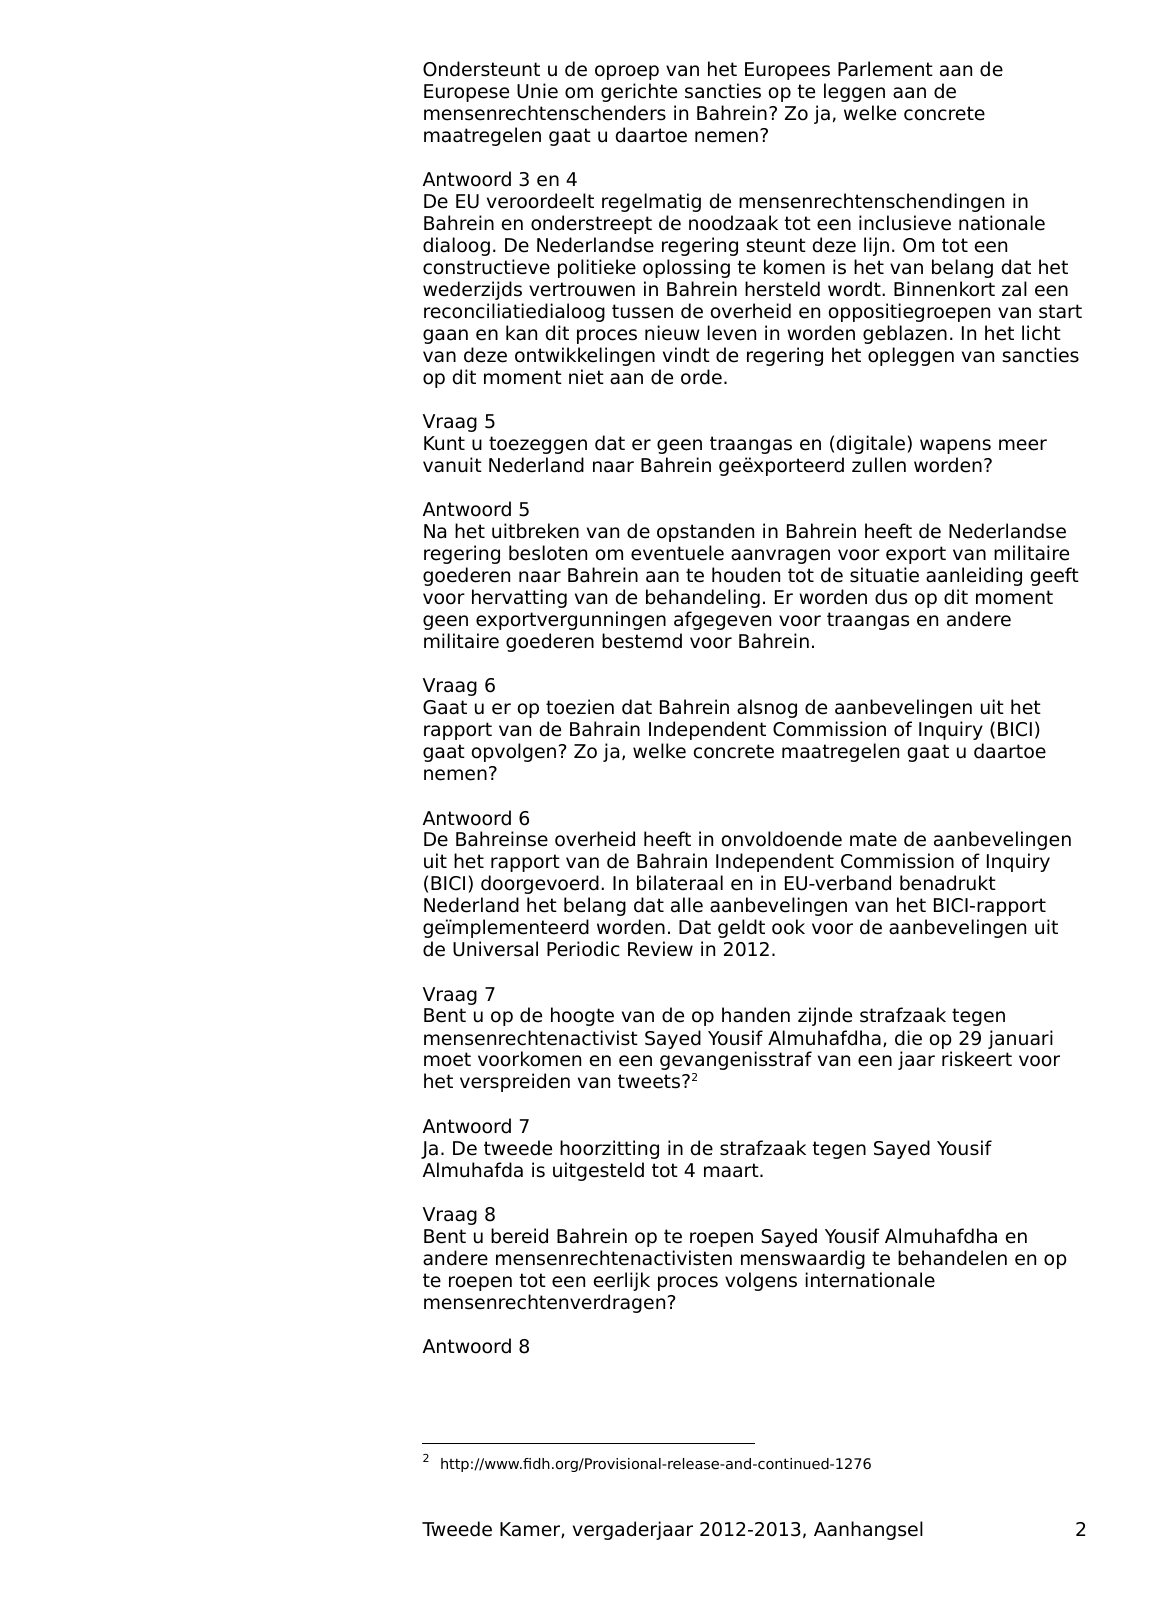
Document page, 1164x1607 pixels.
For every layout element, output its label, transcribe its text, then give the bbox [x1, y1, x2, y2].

text Vraag 5 [422, 411, 1087, 433]
text Bent u bereid Bahrein op te roepen Sayed Yousif Almuhafdha en andere mensenrechtenactivisten menswaardig te behandelen en op te roepen tot een eerlijk proces volgens internationale mensenrechtenverdragen? [422, 1226, 1087, 1313]
text Antwoord 6 [422, 807, 1087, 829]
text Na het uitbreken van de opstanden in Bahrein heeft de Nederlandse regering besloten om eventuele aanvragen voor export van militaire goederen naar Bahrein aan te houden tot de situatie aanleiding geeft voor hervatting van de behandeling. Er worden dus op dit moment geen exportvergunningen afgegeven voor traangas en andere militaire goederen bestemd voor Bahrein. [422, 521, 1087, 653]
text Vraag 6 [422, 675, 1087, 697]
text De Bahreinse overheid heeft in onvoldoende mate de aanbevelingen uit het rapport van de Bahrain Independent Commission of Inquiry (BICI) doorgevoerd. In bilateraal en in EU-verband benadrukt Nederland het belang dat alle aanbevelingen van het BICI-rapport geïmplementeerd worden. Dat geldt ook voor de aanbevelingen uit de Universal Periodic Review in 2012. [422, 829, 1087, 961]
text Ja. De tweede hoorzitting in de strafzaak tegen Sayed Yousif Almuhafda is uitgesteld tot 4 maart. [422, 1137, 1087, 1181]
text Vraag 7 [422, 983, 1087, 1005]
text Antwoord 7 [422, 1116, 1087, 1137]
text Gaat u er op toezien dat Bahrein alsnog de aanbevelingen uit het rapport van de Bahrain Independent Commission of Inquiry (BICI) gaat opvolgen? Zo ja, welke concrete maatregelen gaat u daartoe nemen? [422, 697, 1087, 785]
text Kunt u toezeggen dat er geen traangas en (digitale) wapens meer vanuit Nederland naar Bahrein geëxporteerd zullen worden? [422, 433, 1087, 477]
text Antwoord 8 [422, 1336, 1087, 1358]
text Vraag 8 [422, 1204, 1087, 1226]
text De EU veroordeelt regelmatig de mensenrechtenschendingen in Bahrein en onderstreept de noodzaak tot een inclusieve nationale dialoog. De Nederlandse regering steunt deze lijn. Om tot een constructieve politieke oplossing te komen is het van belang dat het wederzijds vertrouwen in Bahrein hersteld wordt. Binnenkort zal een reconciliatiedialoog tussen de overheid en oppositiegroepen van start gaan en kan dit proces nieuw leven in worden geblazen. In het licht van deze ontwikkelingen vindt de regering het opleggen van sancties op dit moment niet aan de orde. [422, 191, 1087, 389]
text Bent u op de hoogte van de op handen zijnde strafzaak tegen mensenrechtenactivist Sayed Yousif Almuhafdha, die op 29 januari moet voorkomen en een gevangenisstraf van een jaar riskeert voor het verspreiden van tweets? [422, 1005, 1087, 1093]
text Antwoord 3 en 4 [422, 169, 1087, 191]
text Ondersteunt u de oproep van het Europees Parlement aan de Europese Unie om gerichte sancties op te leggen aan de mensenrechtenschenders in Bahrein? Zo ja, welke concrete maatregelen gaat u daartoe nemen? [422, 59, 1087, 147]
text Antwoord 5 [422, 499, 1087, 521]
text http://www.fidh.org/Provisional-release-and-continued-1276 [422, 1452, 1087, 1474]
